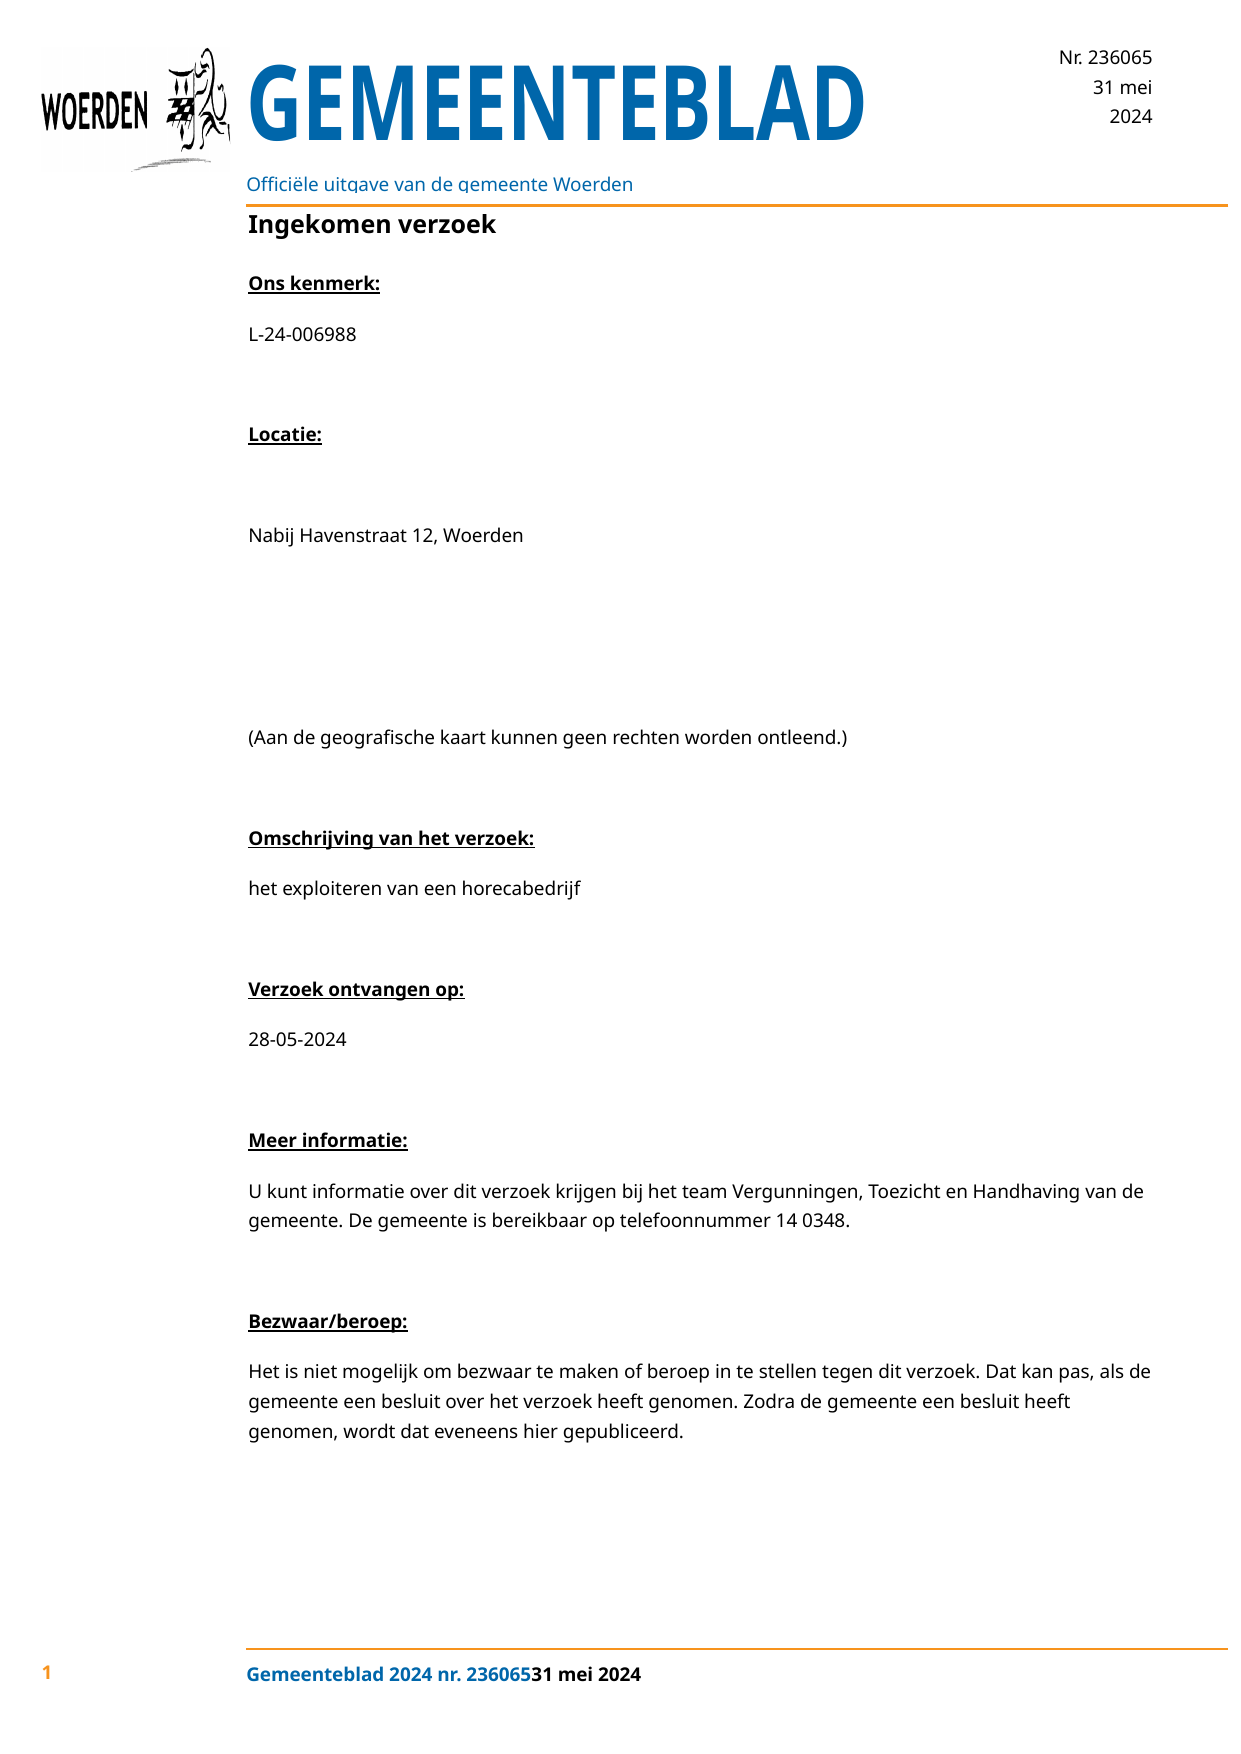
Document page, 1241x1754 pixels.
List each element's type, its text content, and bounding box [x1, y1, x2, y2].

text het exploiteren van een horecabedrijf [248, 875, 1152, 901]
text Omschrijving van het verzoek: [248, 825, 1152, 851]
text Ingekomen verzoek [248, 207, 1152, 241]
text Het is niet mogelijk om bezwaar te maken of beroep in te stellen tegen dit verzoek. Dat kan pas, als de gemeente een besluit over het verzoek heeft genomen. Zodra de gemeente een besluit heeft genomen, wordt dat eveneens hier gepubliceerd. [248, 1359, 1152, 1443]
text Ons kenmerk: [248, 270, 1152, 296]
text Verzoek ontvangen op: [248, 976, 1152, 1002]
text Bezwaar/beroep: [248, 1308, 1152, 1334]
text (Aan de geografische kaart kunnen geen rechten worden ontleend.) [248, 724, 1152, 750]
text U kunt informatie over dit verzoek krijgen bij het team Vergunningen, Toezicht en Handhaving van de gemeente. De gemeente is bereikbaar op telefoonnummer 14 0348. [248, 1178, 1152, 1233]
text 28-05-2024 [248, 1027, 1152, 1052]
text Locatie: [248, 422, 1152, 447]
text Nabij Havenstraat 12, Woerden [248, 522, 1152, 548]
text Meer informatie: [248, 1127, 1152, 1153]
text L-24-006988 [248, 321, 1152, 346]
picture [41, 47, 231, 172]
